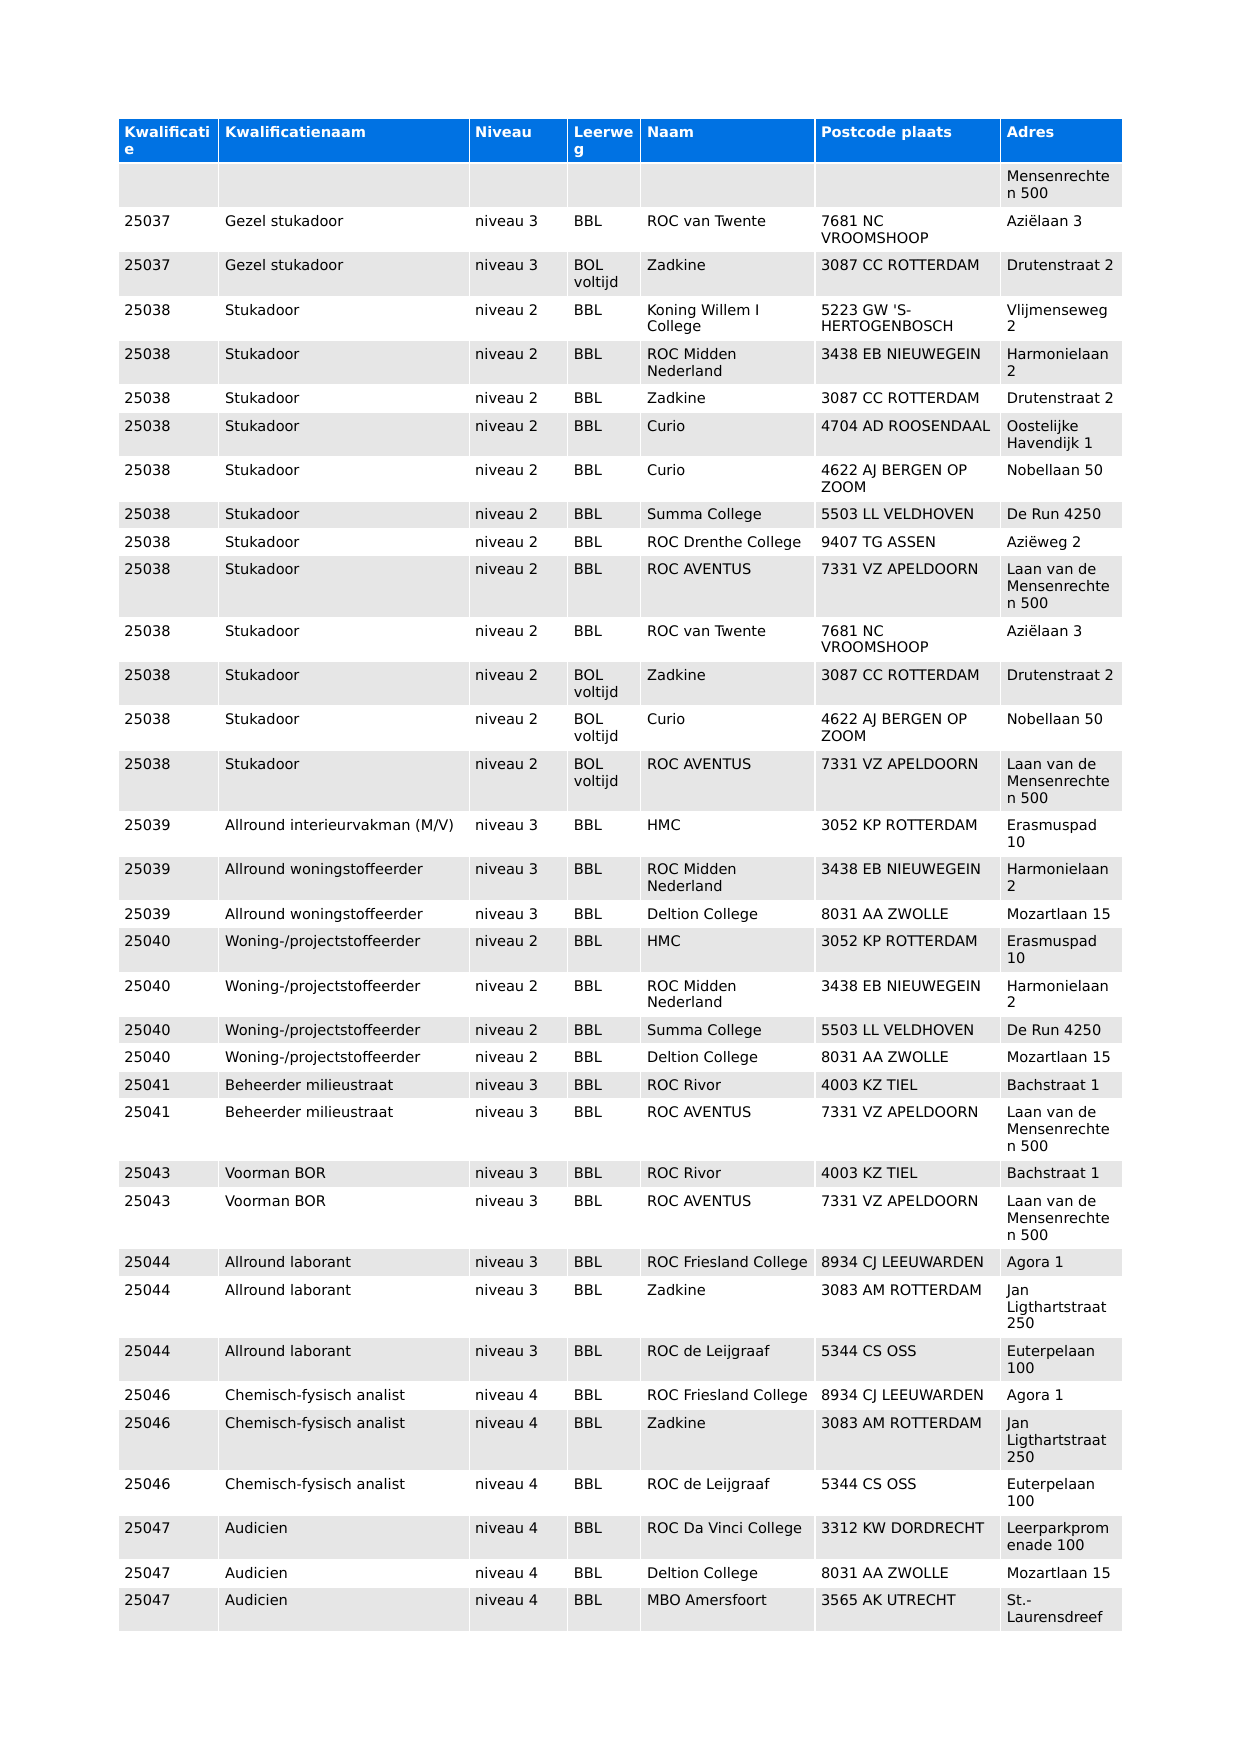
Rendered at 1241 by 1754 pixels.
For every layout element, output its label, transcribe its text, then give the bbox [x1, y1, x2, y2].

table_cell 4003 KZ TIEL [816, 1072, 1000, 1098]
table_cell BBL [568, 1410, 640, 1470]
table_cell BBL [568, 1017, 640, 1043]
table_cell Gezel stukadoor [219, 252, 469, 296]
table_cell Curio [641, 457, 814, 501]
table_cell BBL [568, 1338, 640, 1381]
table_header Kwalificatienaam [219, 119, 469, 162]
table_cell niveau 4 [470, 1588, 567, 1631]
table_cell Stukadoor [219, 618, 469, 661]
table_cell 25038 [119, 413, 218, 456]
table_cell niveau 4 [470, 1383, 567, 1409]
table_cell 25046 [119, 1410, 218, 1470]
table_cell 25038 [119, 618, 218, 661]
table_cell 8934 CJ LEEUWARDEN [816, 1383, 1000, 1409]
table_header Leerweg [568, 119, 640, 162]
table_cell Zadkine [641, 1410, 814, 1470]
table_cell niveau 2 [470, 457, 567, 501]
table_cell BBL [568, 457, 640, 501]
table_cell 25037 [119, 252, 218, 296]
table_cell 25040 [119, 1017, 218, 1043]
table_cell 25047 [119, 1588, 218, 1631]
table_cell Allround woningstoffeerder [219, 901, 469, 927]
table_cell Euterpelaan 100 [1001, 1471, 1122, 1514]
table_cell BBL [568, 1249, 640, 1276]
table_cell 25040 [119, 1045, 218, 1071]
table_cell 7681 NC VROOMSHOOP [816, 208, 1000, 251]
table_cell niveau 2 [470, 556, 567, 617]
table_cell niveau 2 [470, 1045, 567, 1071]
table_cell BBL [568, 1099, 640, 1159]
table_cell [219, 164, 469, 207]
table_cell Koning Willem I College [641, 297, 814, 340]
table_cell 25040 [119, 928, 218, 972]
table_cell Stukadoor [219, 556, 469, 617]
table_cell 3087 CC ROTTERDAM [816, 385, 1000, 412]
table_cell ROC AVENTUS [641, 1188, 814, 1248]
table_cell Audicien [219, 1560, 469, 1586]
table_cell ROC Midden Nederland [641, 857, 814, 900]
table_cell Aziëlaan 3 [1001, 618, 1122, 661]
table_cell ROC de Leijgraaf [641, 1471, 814, 1514]
table_cell Woning-/projectstoffeerder [219, 1045, 469, 1071]
table_cell Stukadoor [219, 457, 469, 501]
table_cell ROC Midden Nederland [641, 973, 814, 1016]
table_cell BBL [568, 1188, 640, 1248]
table_cell niveau 2 [470, 297, 567, 340]
table_cell 25044 [119, 1249, 218, 1276]
table_cell Stukadoor [219, 662, 469, 705]
table_cell Chemisch-fysisch analist [219, 1383, 469, 1409]
table_cell Mensenrechten 500 [1001, 164, 1122, 207]
table_cell 25038 [119, 662, 218, 705]
table_cell Stukadoor [219, 297, 469, 340]
table_cell 7331 VZ APELDOORN [816, 751, 1000, 811]
table_cell ROC Midden Nederland [641, 341, 814, 384]
table_cell 25039 [119, 857, 218, 900]
table_cell Beheerder milieustraat [219, 1099, 469, 1159]
table_cell BBL [568, 1383, 640, 1409]
table_cell Summa College [641, 1017, 814, 1043]
table_cell niveau 2 [470, 385, 567, 412]
table_cell Oostelijke Havendijk 1 [1001, 413, 1122, 456]
table_cell BBL [568, 928, 640, 972]
table_cell Allround interieurvakman (M/V) [219, 812, 469, 856]
table_cell niveau 3 [470, 1188, 567, 1248]
table_cell Audicien [219, 1516, 469, 1559]
table_cell 3438 EB NIEUWEGEIN [816, 341, 1000, 384]
table_cell 5223 GW 'S-HERTOGENBOSCH [816, 297, 1000, 340]
table_cell BBL [568, 901, 640, 927]
table_cell 4704 AD ROOSENDAAL [816, 413, 1000, 456]
table_cell Allround laborant [219, 1277, 469, 1337]
table_cell 25038 [119, 502, 218, 528]
table_cell Bachstraat 1 [1001, 1072, 1122, 1098]
table_cell niveau 2 [470, 502, 567, 528]
table_cell Woning-/projectstoffeerder [219, 928, 469, 972]
table_cell BBL [568, 973, 640, 1016]
table_cell 3565 AK UTRECHT [816, 1588, 1000, 1631]
table_cell Allround laborant [219, 1249, 469, 1276]
table_cell Harmonielaan 2 [1001, 973, 1122, 1016]
table_cell 25038 [119, 556, 218, 617]
table_cell Agora 1 [1001, 1249, 1122, 1276]
table_cell BOL voltijd [568, 706, 640, 750]
table_cell Nobellaan 50 [1001, 457, 1122, 501]
table_cell BOL voltijd [568, 662, 640, 705]
table_cell Chemisch-fysisch analist [219, 1410, 469, 1470]
table_cell 8031 AA ZWOLLE [816, 901, 1000, 927]
table_cell niveau 3 [470, 1338, 567, 1381]
table_cell BBL [568, 1045, 640, 1071]
table_cell Stukadoor [219, 751, 469, 811]
table_cell 25041 [119, 1099, 218, 1159]
table_cell Jan Ligthartstraat 250 [1001, 1410, 1122, 1470]
table_cell De Run 4250 [1001, 1017, 1122, 1043]
table_cell Mozartlaan 15 [1001, 901, 1122, 927]
table_cell Stukadoor [219, 706, 469, 750]
table_cell Stukadoor [219, 529, 469, 555]
table_cell ROC van Twente [641, 618, 814, 661]
table_cell niveau 3 [470, 1249, 567, 1276]
table_cell Summa College [641, 502, 814, 528]
table_cell niveau 2 [470, 529, 567, 555]
table_header Postcode plaats [816, 119, 1000, 162]
table_cell niveau 3 [470, 1161, 567, 1187]
table_cell Chemisch-fysisch analist [219, 1471, 469, 1514]
table_cell 3052 KP ROTTERDAM [816, 812, 1000, 856]
table_cell [568, 164, 640, 207]
table_cell ROC Da Vinci College [641, 1516, 814, 1559]
table_cell niveau 3 [470, 1072, 567, 1098]
table_cell Agora 1 [1001, 1383, 1122, 1409]
table_cell niveau 3 [470, 1099, 567, 1159]
table_cell 3087 CC ROTTERDAM [816, 252, 1000, 296]
table_cell 25044 [119, 1338, 218, 1381]
table_cell Curio [641, 413, 814, 456]
table_cell BBL [568, 529, 640, 555]
table_cell Woning-/projectstoffeerder [219, 1017, 469, 1043]
table_cell [641, 164, 814, 207]
table_cell Allround laborant [219, 1338, 469, 1381]
table_cell St.-Laurensdreef [1001, 1588, 1122, 1631]
table_cell Harmonielaan 2 [1001, 341, 1122, 384]
table_cell 5503 LL VELDHOVEN [816, 1017, 1000, 1043]
table_header Kwalificatie [119, 119, 218, 162]
table_cell Gezel stukadoor [219, 208, 469, 251]
table_cell Bachstraat 1 [1001, 1161, 1122, 1187]
table_cell 25047 [119, 1560, 218, 1586]
table_cell BBL [568, 857, 640, 900]
table_cell BBL [568, 1588, 640, 1631]
table_cell Laan van de Mensenrechten 500 [1001, 556, 1122, 617]
table_cell niveau 2 [470, 618, 567, 661]
table_cell ROC Rivor [641, 1161, 814, 1187]
table_cell Deltion College [641, 1560, 814, 1586]
table_cell BBL [568, 413, 640, 456]
table_cell BBL [568, 297, 640, 340]
table_cell Allround woningstoffeerder [219, 857, 469, 900]
table_cell Stukadoor [219, 413, 469, 456]
table_cell Nobellaan 50 [1001, 706, 1122, 750]
table_cell BBL [568, 1072, 640, 1098]
table_cell niveau 2 [470, 706, 567, 750]
table_cell Laan van de Mensenrechten 500 [1001, 1188, 1122, 1248]
table_cell 25041 [119, 1072, 218, 1098]
table_cell niveau 3 [470, 812, 567, 856]
table_cell 7331 VZ APELDOORN [816, 1099, 1000, 1159]
table_cell ROC de Leijgraaf [641, 1338, 814, 1381]
table_cell Stukadoor [219, 385, 469, 412]
table_cell 3083 AM ROTTERDAM [816, 1410, 1000, 1470]
table_cell niveau 3 [470, 1277, 567, 1337]
table_cell Zadkine [641, 662, 814, 705]
table_cell BBL [568, 1161, 640, 1187]
table_cell niveau 3 [470, 857, 567, 900]
table_cell BBL [568, 208, 640, 251]
table_cell Drutenstraat 2 [1001, 662, 1122, 705]
table_cell niveau 4 [470, 1516, 567, 1559]
table_cell Zadkine [641, 385, 814, 412]
table_cell 7681 NC VROOMSHOOP [816, 618, 1000, 661]
table_cell niveau 4 [470, 1471, 567, 1514]
table_cell Zadkine [641, 1277, 814, 1337]
table_cell 25046 [119, 1471, 218, 1514]
table_cell niveau 2 [470, 341, 567, 384]
table_cell Erasmuspad 10 [1001, 812, 1122, 856]
table_cell HMC [641, 812, 814, 856]
table_cell 3052 KP ROTTERDAM [816, 928, 1000, 972]
table_cell 25046 [119, 1383, 218, 1409]
table_cell Drutenstraat 2 [1001, 252, 1122, 296]
table_cell ROC Rivor [641, 1072, 814, 1098]
table_cell BBL [568, 1471, 640, 1514]
table_cell 7331 VZ APELDOORN [816, 556, 1000, 617]
table_cell 25038 [119, 529, 218, 555]
table_cell 8031 AA ZWOLLE [816, 1560, 1000, 1586]
table_cell Drutenstraat 2 [1001, 385, 1122, 412]
table_cell ROC AVENTUS [641, 556, 814, 617]
table_cell Audicien [219, 1588, 469, 1631]
table_cell 25043 [119, 1161, 218, 1187]
table_cell Euterpelaan 100 [1001, 1338, 1122, 1381]
table_cell 25040 [119, 973, 218, 1016]
table_cell Woning-/projectstoffeerder [219, 973, 469, 1016]
table_cell niveau 3 [470, 252, 567, 296]
table_cell Stukadoor [219, 502, 469, 528]
table_cell 3083 AM ROTTERDAM [816, 1277, 1000, 1337]
table_cell niveau 2 [470, 662, 567, 705]
table_cell BBL [568, 812, 640, 856]
table_cell 25047 [119, 1516, 218, 1559]
table_cell 7331 VZ APELDOORN [816, 1188, 1000, 1248]
table_cell niveau 4 [470, 1410, 567, 1470]
table_header Adres [1001, 119, 1122, 162]
table_cell Harmonielaan 2 [1001, 857, 1122, 900]
table_cell Stukadoor [219, 341, 469, 384]
table_cell 5344 CS OSS [816, 1471, 1000, 1514]
table_cell Voorman BOR [219, 1188, 469, 1248]
table_cell 25038 [119, 297, 218, 340]
table_cell 3438 EB NIEUWEGEIN [816, 973, 1000, 1016]
table_cell BBL [568, 502, 640, 528]
table_cell 25037 [119, 208, 218, 251]
table_cell 8934 CJ LEEUWARDEN [816, 1249, 1000, 1276]
table_cell 5344 CS OSS [816, 1338, 1000, 1381]
table_cell niveau 2 [470, 413, 567, 456]
table_cell HMC [641, 928, 814, 972]
table_cell BBL [568, 618, 640, 661]
table_cell niveau 2 [470, 1017, 567, 1043]
table_cell Beheerder milieustraat [219, 1072, 469, 1098]
table_cell BBL [568, 556, 640, 617]
table_cell niveau 2 [470, 928, 567, 972]
table_cell 3438 EB NIEUWEGEIN [816, 857, 1000, 900]
table_cell niveau 2 [470, 973, 567, 1016]
table_cell Mozartlaan 15 [1001, 1560, 1122, 1586]
table_cell niveau 3 [470, 901, 567, 927]
table_cell Mozartlaan 15 [1001, 1045, 1122, 1071]
table_cell 25038 [119, 751, 218, 811]
table_cell Deltion College [641, 1045, 814, 1071]
table_cell ROC Friesland College [641, 1249, 814, 1276]
table_cell Zadkine [641, 252, 814, 296]
table_cell 4003 KZ TIEL [816, 1161, 1000, 1187]
table_cell BOL voltijd [568, 751, 640, 811]
table_cell 8031 AA ZWOLLE [816, 1045, 1000, 1071]
table_cell 5503 LL VELDHOVEN [816, 502, 1000, 528]
table_cell ROC AVENTUS [641, 751, 814, 811]
table_cell BBL [568, 1277, 640, 1337]
table_cell 3312 KW DORDRECHT [816, 1516, 1000, 1559]
table_header Naam [641, 119, 814, 162]
table_cell Laan van de Mensenrechten 500 [1001, 751, 1122, 811]
table_cell [816, 164, 1000, 207]
table_cell Deltion College [641, 901, 814, 927]
table_cell niveau 4 [470, 1560, 567, 1586]
table_cell BBL [568, 385, 640, 412]
table_cell ROC Drenthe College [641, 529, 814, 555]
table_cell MBO Amersfoort [641, 1588, 814, 1631]
table_cell Laan van de Mensenrechten 500 [1001, 1099, 1122, 1159]
table_cell Voorman BOR [219, 1161, 469, 1187]
table_cell 3087 CC ROTTERDAM [816, 662, 1000, 705]
table_cell ROC AVENTUS [641, 1099, 814, 1159]
table_cell Aziëlaan 3 [1001, 208, 1122, 251]
table_cell niveau 3 [470, 208, 567, 251]
table_cell ROC Friesland College [641, 1383, 814, 1409]
table_cell 4622 AJ BERGEN OP ZOOM [816, 457, 1000, 501]
table_cell Jan Ligthartstraat 250 [1001, 1277, 1122, 1337]
table_cell BBL [568, 341, 640, 384]
table_cell Leerparkpromenade 100 [1001, 1516, 1122, 1559]
table_cell 4622 AJ BERGEN OP ZOOM [816, 706, 1000, 750]
table_cell 25038 [119, 341, 218, 384]
table_header Niveau [470, 119, 567, 162]
table_cell 9407 TG ASSEN [816, 529, 1000, 555]
table_cell BOL voltijd [568, 252, 640, 296]
table_cell [119, 164, 218, 207]
table_cell Aziëweg 2 [1001, 529, 1122, 555]
table_cell 25043 [119, 1188, 218, 1248]
table_cell 25039 [119, 812, 218, 856]
table_cell 25038 [119, 706, 218, 750]
table_cell niveau 2 [470, 751, 567, 811]
table_cell 25044 [119, 1277, 218, 1337]
table_cell 25039 [119, 901, 218, 927]
table_cell Curio [641, 706, 814, 750]
table_cell De Run 4250 [1001, 502, 1122, 528]
table_cell 25038 [119, 457, 218, 501]
table_cell 25038 [119, 385, 218, 412]
table_cell ROC van Twente [641, 208, 814, 251]
table_cell [470, 164, 567, 207]
table_cell BBL [568, 1560, 640, 1586]
table_cell BBL [568, 1516, 640, 1559]
table_cell Erasmuspad 10 [1001, 928, 1122, 972]
table_cell Vlijmenseweg 2 [1001, 297, 1122, 340]
